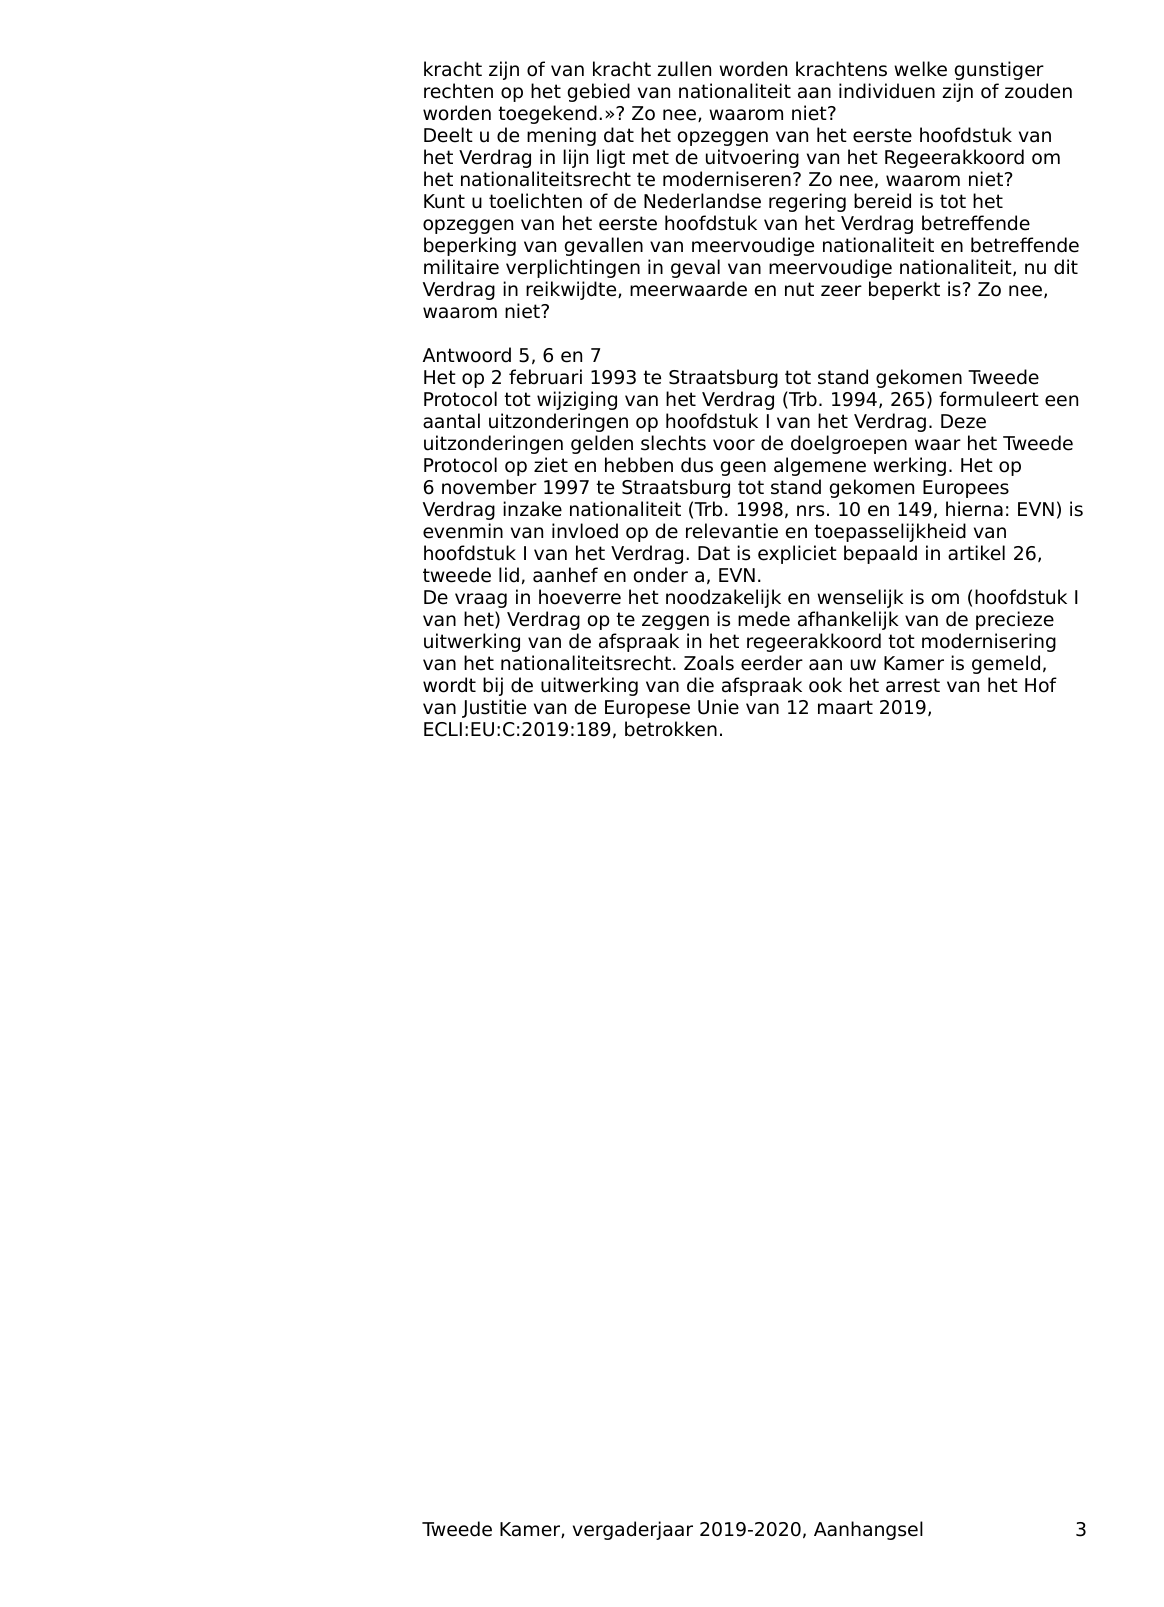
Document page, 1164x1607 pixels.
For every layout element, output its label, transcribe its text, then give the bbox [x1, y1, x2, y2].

text kracht zijn of van kracht zullen worden krachtens welke gunstiger rechten op het gebied van nationaliteit aan individuen zijn of zouden worden toegekend.»? Zo nee, waarom niet? [422, 59, 1087, 125]
text Antwoord 5, 6 en 7 [422, 345, 1087, 367]
text De vraag in hoeverre het noodzakelijk en wenselijk is om (hoofdstuk I van het) Verdrag op te zeggen is mede afhankelijk van de precieze uitwerking van de afspraak in het regeerakkoord tot modernisering van het nationaliteitsrecht. Zoals eerder aan uw Kamer is gemeld, wordt bij de uitwerking van die afspraak ook het arrest van het Hof van Justitie van de Europese Unie van 12 maart 2019, ECLI:EU:C:2019:189, betrokken. [422, 587, 1087, 741]
text Deelt u de mening dat het opzeggen van het eerste hoofdstuk van het Verdrag in lijn ligt met de uitvoering van het Regeerakkoord om het nationaliteitsrecht te moderniseren? Zo nee, waarom niet? [422, 125, 1087, 191]
text Het op 2 februari 1993 te Straatsburg tot stand gekomen Tweede Protocol tot wijziging van het Verdrag (Trb. 1994, 265) formuleert een aantal uitzonderingen op hoofdstuk I van het Verdrag. Deze uitzonderingen gelden slechts voor de doelgroepen waar het Tweede Protocol op ziet en hebben dus geen algemene werking. Het op 6 november 1997 te Straatsburg tot stand gekomen Europees Verdrag inzake nationaliteit (Trb. 1998, nrs. 10 en 149, hierna: EVN) is evenmin van invloed op de relevantie en toepasselijkheid van hoofdstuk I van het Verdrag. Dat is expliciet bepaald in artikel 26, tweede lid, aanhef en onder a, EVN. [422, 367, 1087, 587]
text Kunt u toelichten of de Nederlandse regering bereid is tot het opzeggen van het eerste hoofdstuk van het Verdrag betreffende beperking van gevallen van meervoudige nationaliteit en betreffende militaire verplichtingen in geval van meervoudige nationaliteit, nu dit Verdrag in reikwijdte, meerwaarde en nut zeer beperkt is? Zo nee, waarom niet? [422, 191, 1087, 323]
